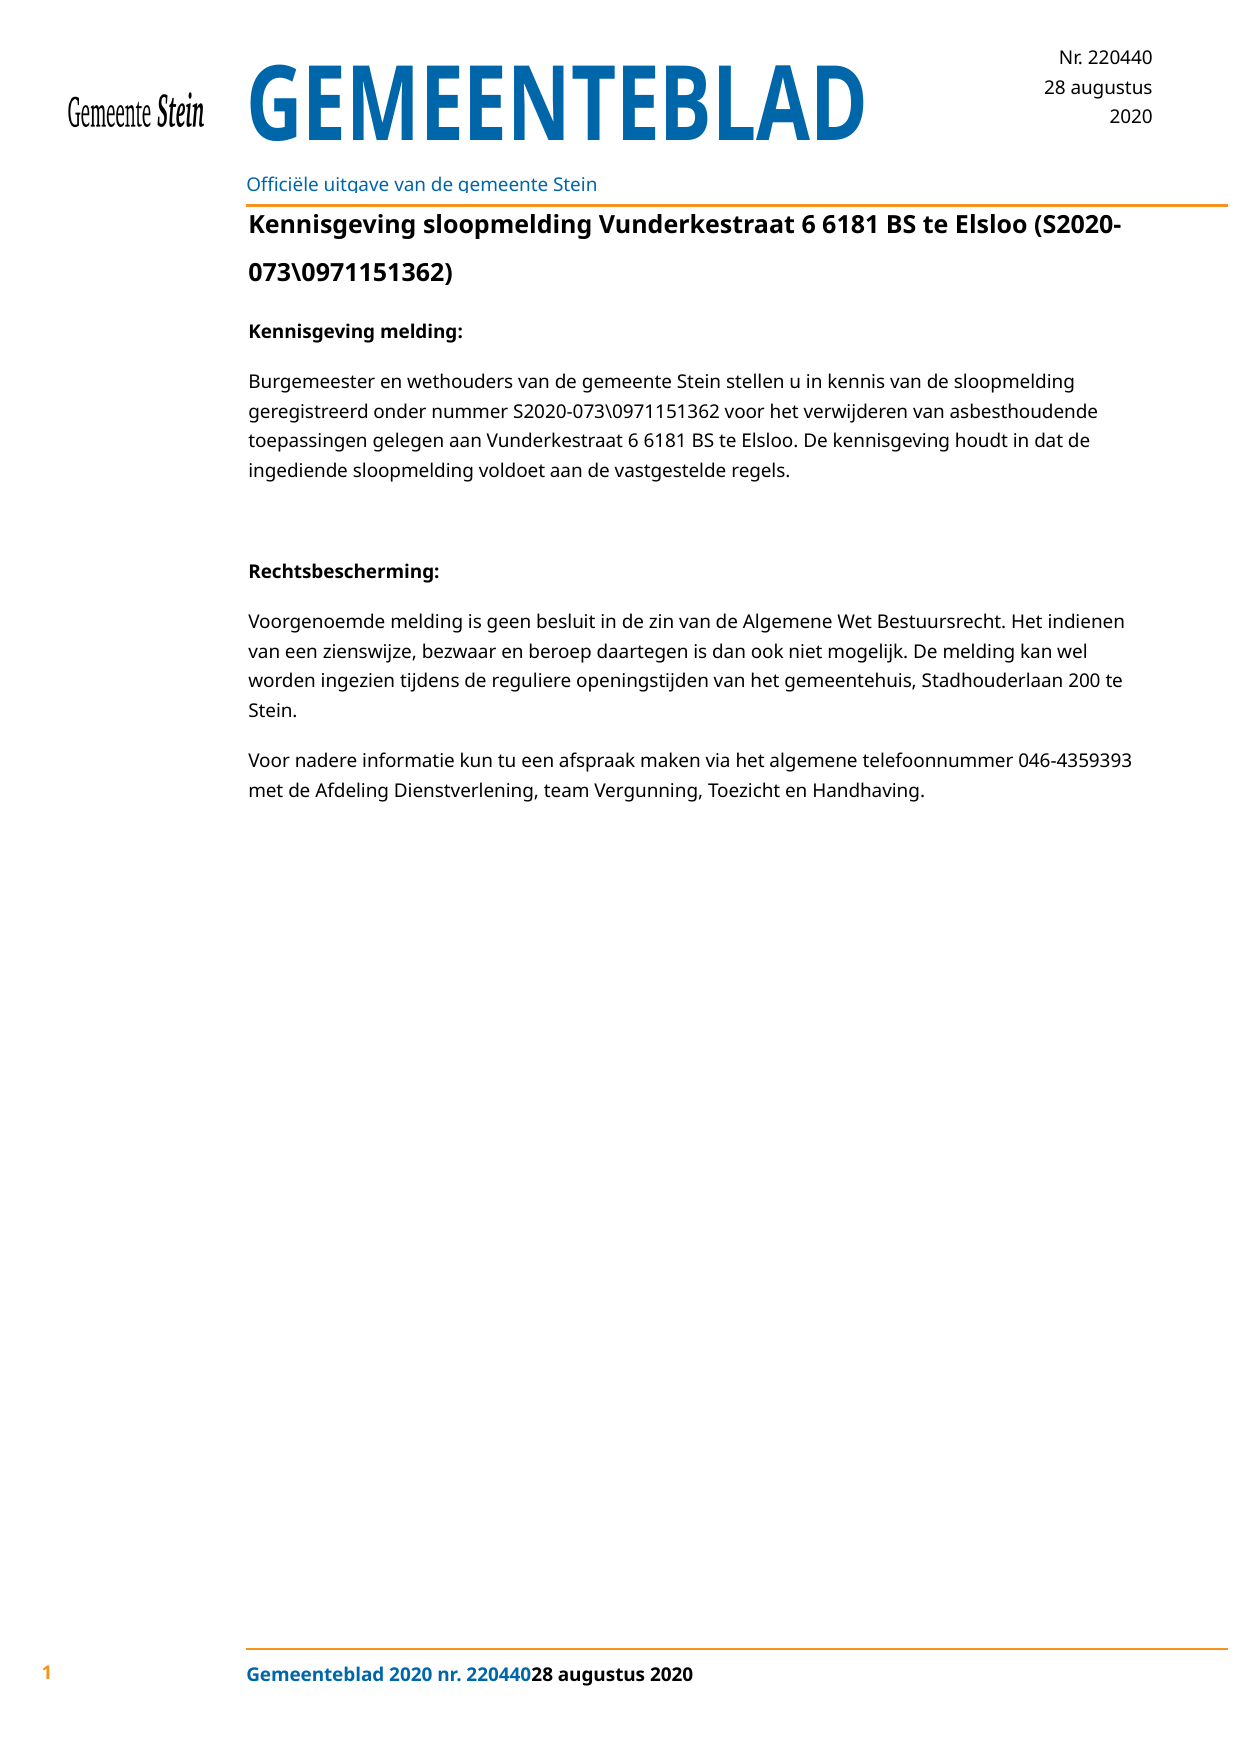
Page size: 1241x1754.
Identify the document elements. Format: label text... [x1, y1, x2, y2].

text Kennisgeving sloopmelding Vunderkestraat 6 6181 BS te Elsloo (S2020-073\0971151362) [248, 207, 1152, 288]
picture [41, 47, 231, 172]
text Kennisgeving melding: [248, 318, 1152, 344]
text Voorgenoemde melding is geen besluit in de zin van de Algemene Wet Bestuursrecht. Het indienen van een zienswijze, bezwaar en beroep daartegen is dan ook niet mogelijk. De melding kan wel worden ingezien tijdens de reguliere openingstijden van het gemeentehuis, Stadhouderlaan 200 te Stein. [248, 608, 1152, 723]
text Burgemeester en wethouders van de gemeente Stein stellen u in kennis van de sloopmelding geregistreerd onder nummer S2020-073\0971151362 voor het verwijderen van asbesthoudende toepassingen gelegen aan Vunderkestraat 6 6181 BS te Elsloo. De kennisgeving houdt in dat de ingediende sloopmelding voldoet aan de vastgestelde regels. [248, 368, 1152, 483]
text Rechtsbescherming: [248, 558, 1152, 584]
text Voor nadere informatie kun tu een afspraak maken via het algemene telefoonnummer 046-4359393 met de Afdeling Dienstverlening, team Vergunning, Toezicht en Handhaving. [248, 747, 1152, 803]
